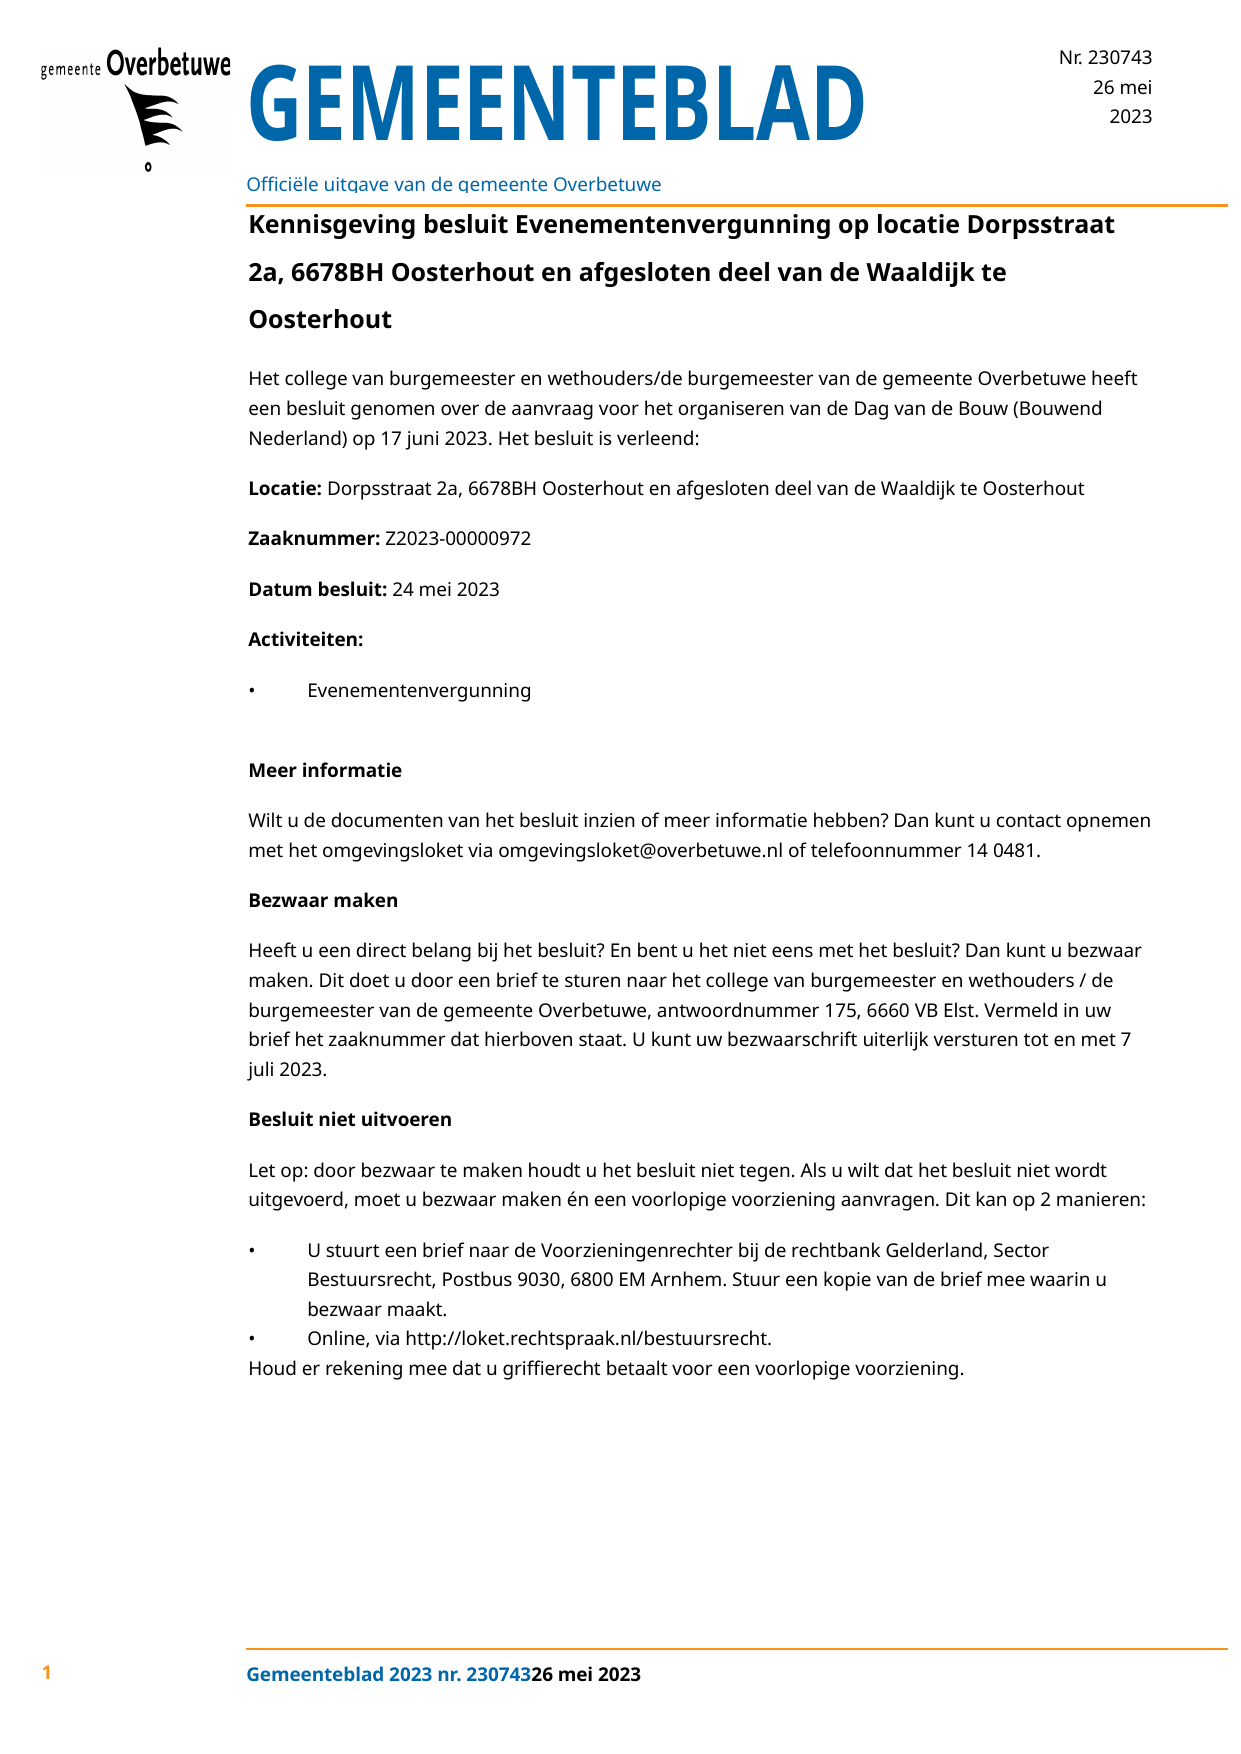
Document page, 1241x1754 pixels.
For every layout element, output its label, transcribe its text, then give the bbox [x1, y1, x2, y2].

text Heeft u een direct belang bij het besluit? En bent u het niet eens met het besluit? Dan kunt u bezwaar maken. Dit doet u door een brief te sturen naar het college van burgemeester en wethouders / de burgemeester van de gemeente Overbetuwe, antwoordnummer 175, 6660 VB Elst. Vermeld in uw brief het zaaknummer dat hierboven staat. U kunt uw bezwaarschrift uiterlijk versturen tot en met 7 juli 2023. [248, 938, 1152, 1082]
list U stuurt een brief naar de Voorzieningenrechter bij de rechtbank Gelderland, Sector Bestuursrecht, Postbus 9030, 6800 EM Arnhem. Stuur een kopie van de brief mee waarin u bezwaar maakt. [248, 1237, 1152, 1322]
list Evenementenvergunning [248, 677, 1152, 702]
text Let op: door bezwaar te maken houdt u het besluit niet tegen. Als u wilt dat het besluit niet wordt uitgevoerd, moet u bezwaar maken én een voorlopige voorziening aanvragen. Dit kan op 2 manieren: [248, 1157, 1152, 1212]
text Datum besluit: 24 mei 2023 [248, 576, 1152, 602]
text Houd er rekening mee dat u griffierecht betaalt voor een voorlopige voorziening. [248, 1355, 1152, 1381]
text Meer informatie [248, 757, 1152, 782]
text Locatie: Dorpsstraat 2a, 6678BH Oosterhout en afgesloten deel van de Waaldijk te Oosterhout [248, 475, 1152, 501]
text Activiteiten: [248, 626, 1152, 652]
list Online, via http://loket.rechtspraak.nl/bestuursrecht. [248, 1326, 1152, 1351]
picture [41, 47, 231, 172]
text Het college van burgemeester en wethouders/de burgemeester van de gemeente Overbetuwe heeft een besluit genomen over de aanvraag voor het organiseren van de Dag van de Bouw (Bouwend Nederland) op 17 juni 2023. Het besluit is verleend: [248, 366, 1152, 450]
text Kennisgeving besluit Evenementenvergunning op locatie Dorpsstraat 2a, 6678BH Oosterhout en afgesloten deel van de Waaldijk te Oosterhout [248, 207, 1152, 336]
text Wilt u de documenten van het besluit inzien of meer informatie hebben? Dan kunt u contact opnemen met het omgevingsloket via omgevingsloket@overbetuwe.nl of telefoonnummer 14 0481. [248, 807, 1152, 862]
text Zaaknummer: Z2023-00000972 [248, 526, 1152, 551]
text Bezwaar maken [248, 887, 1152, 913]
text Besluit niet uitvoeren [248, 1106, 1152, 1132]
